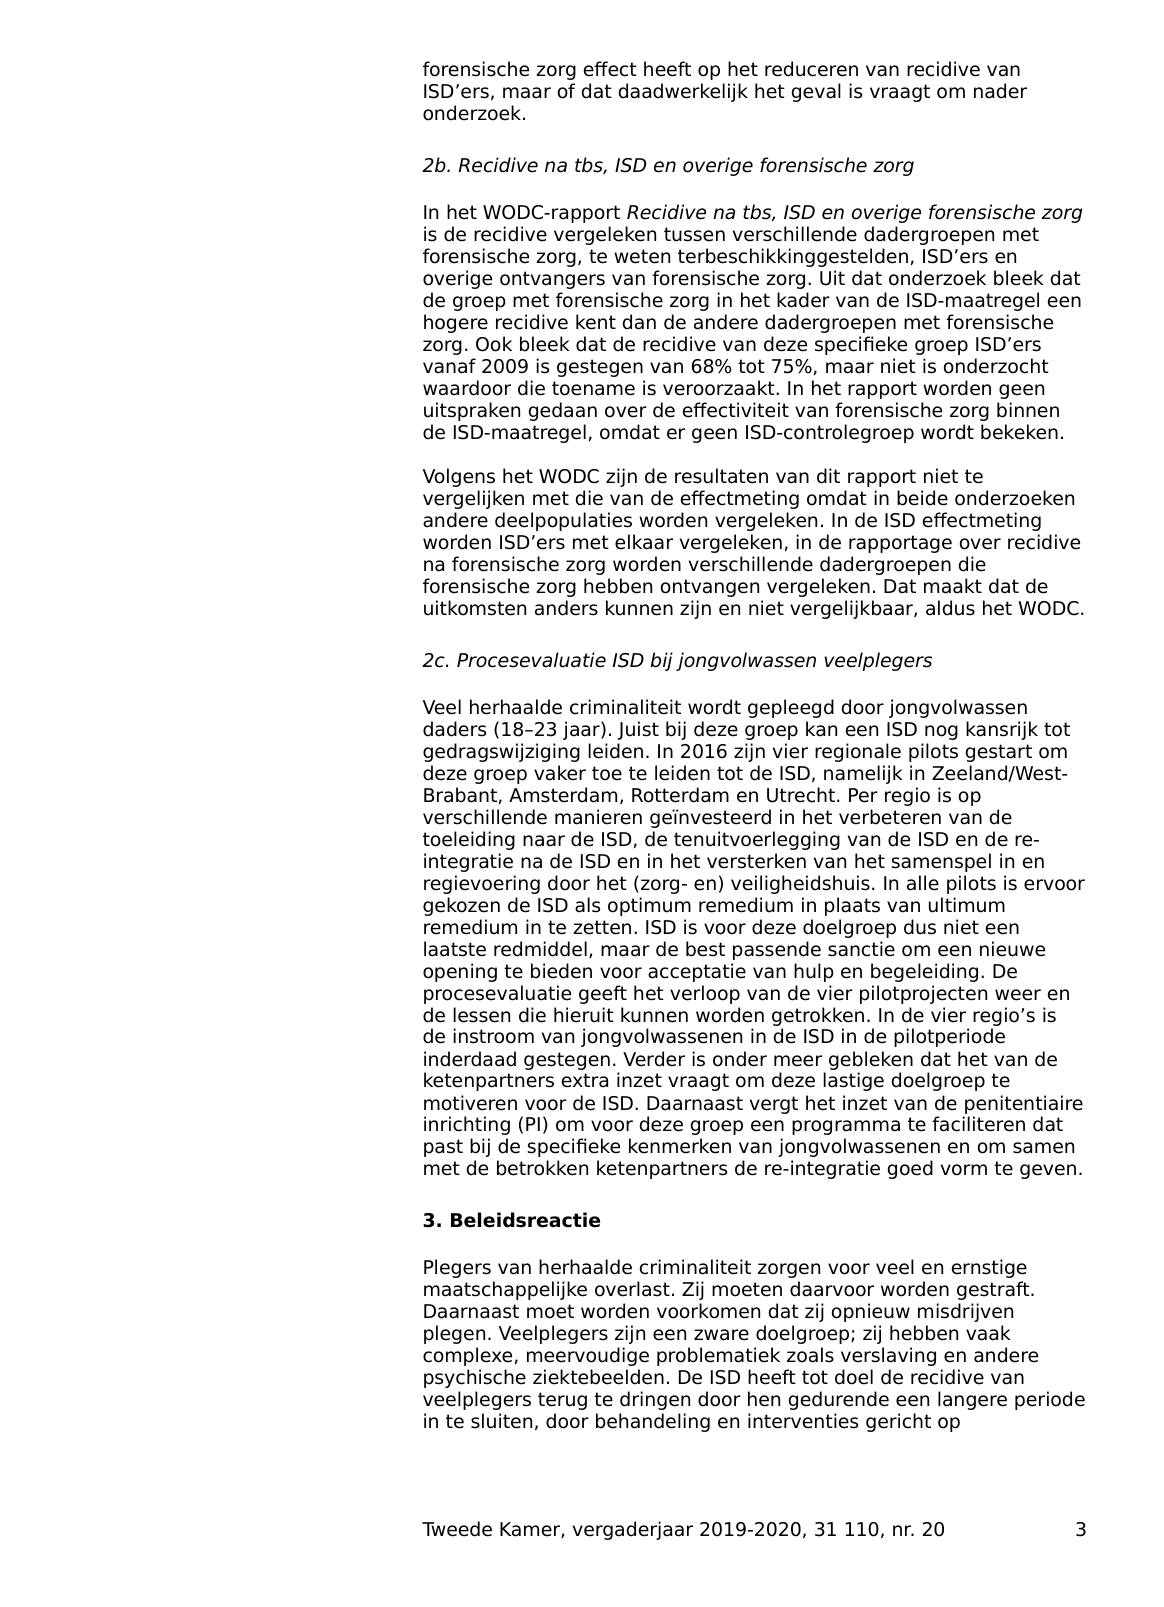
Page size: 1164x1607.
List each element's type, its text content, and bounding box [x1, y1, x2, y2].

text Volgens het WODC zijn de resultaten van dit rapport niet te vergelijken met die van de effectmeting omdat in beide onderzoeken andere deelpopulaties worden vergeleken. In de ISD effectmeting worden ISD’ers met elkaar vergeleken, in de rapportage over recidive na forensische zorg worden verschillende dadergroepen die forensische zorg hebben ontvangen vergeleken. Dat maakt dat de uitkomsten anders kunnen zijn en niet vergelijkbaar, aldus het WODC. [422, 466, 1087, 620]
text Plegers van herhaalde criminaliteit zorgen voor veel en ernstige maatschappelijke overlast. Zij moeten daarvoor worden gestraft. Daarnaast moet worden voorkomen dat zij opnieuw misdrijven plegen. Veelplegers zijn een zware doelgroep; zij hebben vaak complexe, meervoudige problematiek zoals verslaving en andere psychische ziektebeelden. De ISD heeft tot doel de recidive van veelplegers terug te dringen door hen gedurende een langere periode in te sluiten, door behandeling en interventies gericht op [422, 1257, 1087, 1433]
text forensische zorg effect heeft op het reduceren van recidive van ISD’ers, maar of dat daadwerkelijk het geval is vraagt om nader onderzoek. [422, 59, 1087, 125]
text Veel herhaalde criminaliteit wordt gepleegd door jongvolwassen daders (18–23 jaar). Juist bij deze groep kan een ISD nog kansrijk tot gedragswijziging leiden. In 2016 zijn vier regionale pilots gestart om deze groep vaker toe te leiden tot de ISD, namelijk in Zeeland/West-Brabant, Amsterdam, Rotterdam en Utrecht. Per regio is op verschillende manieren geïnvesteerd in het verbeteren van de toeleiding naar de ISD, de tenuitvoerlegging van de ISD en de re-integratie na de ISD en in het versterken van het samenspel in en regievoering door het (zorg- en) veiligheidshuis. In alle pilots is ervoor gekozen de ISD als optimum remedium in plaats van ultimum remedium in te zetten. ISD is voor deze doelgroep dus niet een laatste redmiddel, maar de best passende sanctie om een nieuwe opening te bieden voor acceptatie van hulp en begeleiding. De procesevaluatie geeft het verloop van de vier pilotprojecten weer en de lessen die hieruit kunnen worden getrokken. In de vier regio’s is de instroom van jongvolwassenen in de ISD in de pilotperiode inderdaad gestegen. Verder is onder meer gebleken dat het van de ketenpartners extra inzet vraagt om deze lastige doelgroep te motiveren voor de ISD. Daarnaast vergt het inzet van de penitentiaire inrichting (PI) om voor deze groep een programma te faciliteren dat past bij de specifieke kenmerken van jongvolwassenen en om samen met de betrokken ketenpartners de re-integratie goed vorm te geven. [422, 697, 1087, 1180]
text In het WODC-rapport Recidive na tbs, ISD en overige forensische zorg is de recidive vergeleken tussen verschillende dadergroepen met forensische zorg, te weten terbeschikkinggestelden, ISD’ers en overige ontvangers van forensische zorg. Uit dat onderzoek bleek dat de groep met forensische zorg in het kader van de ISD-maatregel een hogere recidive kent dan de andere dadergroepen met forensische zorg. Ook bleek dat de recidive van deze specifieke groep ISD’ers vanaf 2009 is gestegen van 68% tot 75%, maar niet is onderzocht waardoor die toename is veroorzaakt. In het rapport worden geen uitspraken gedaan over de effectiviteit van forensische zorg binnen de ISD-maatregel, omdat er geen ISD-controlegroep wordt bekeken. [422, 202, 1087, 444]
subtitle 3. Beleidsreactie [422, 1210, 1087, 1232]
subtitle 2c. Procesevaluatie ISD bij jongvolwassen veelplegers [422, 650, 1087, 672]
subtitle 2b. Recidive na tbs, ISD en overige forensische zorg [422, 155, 1087, 177]
